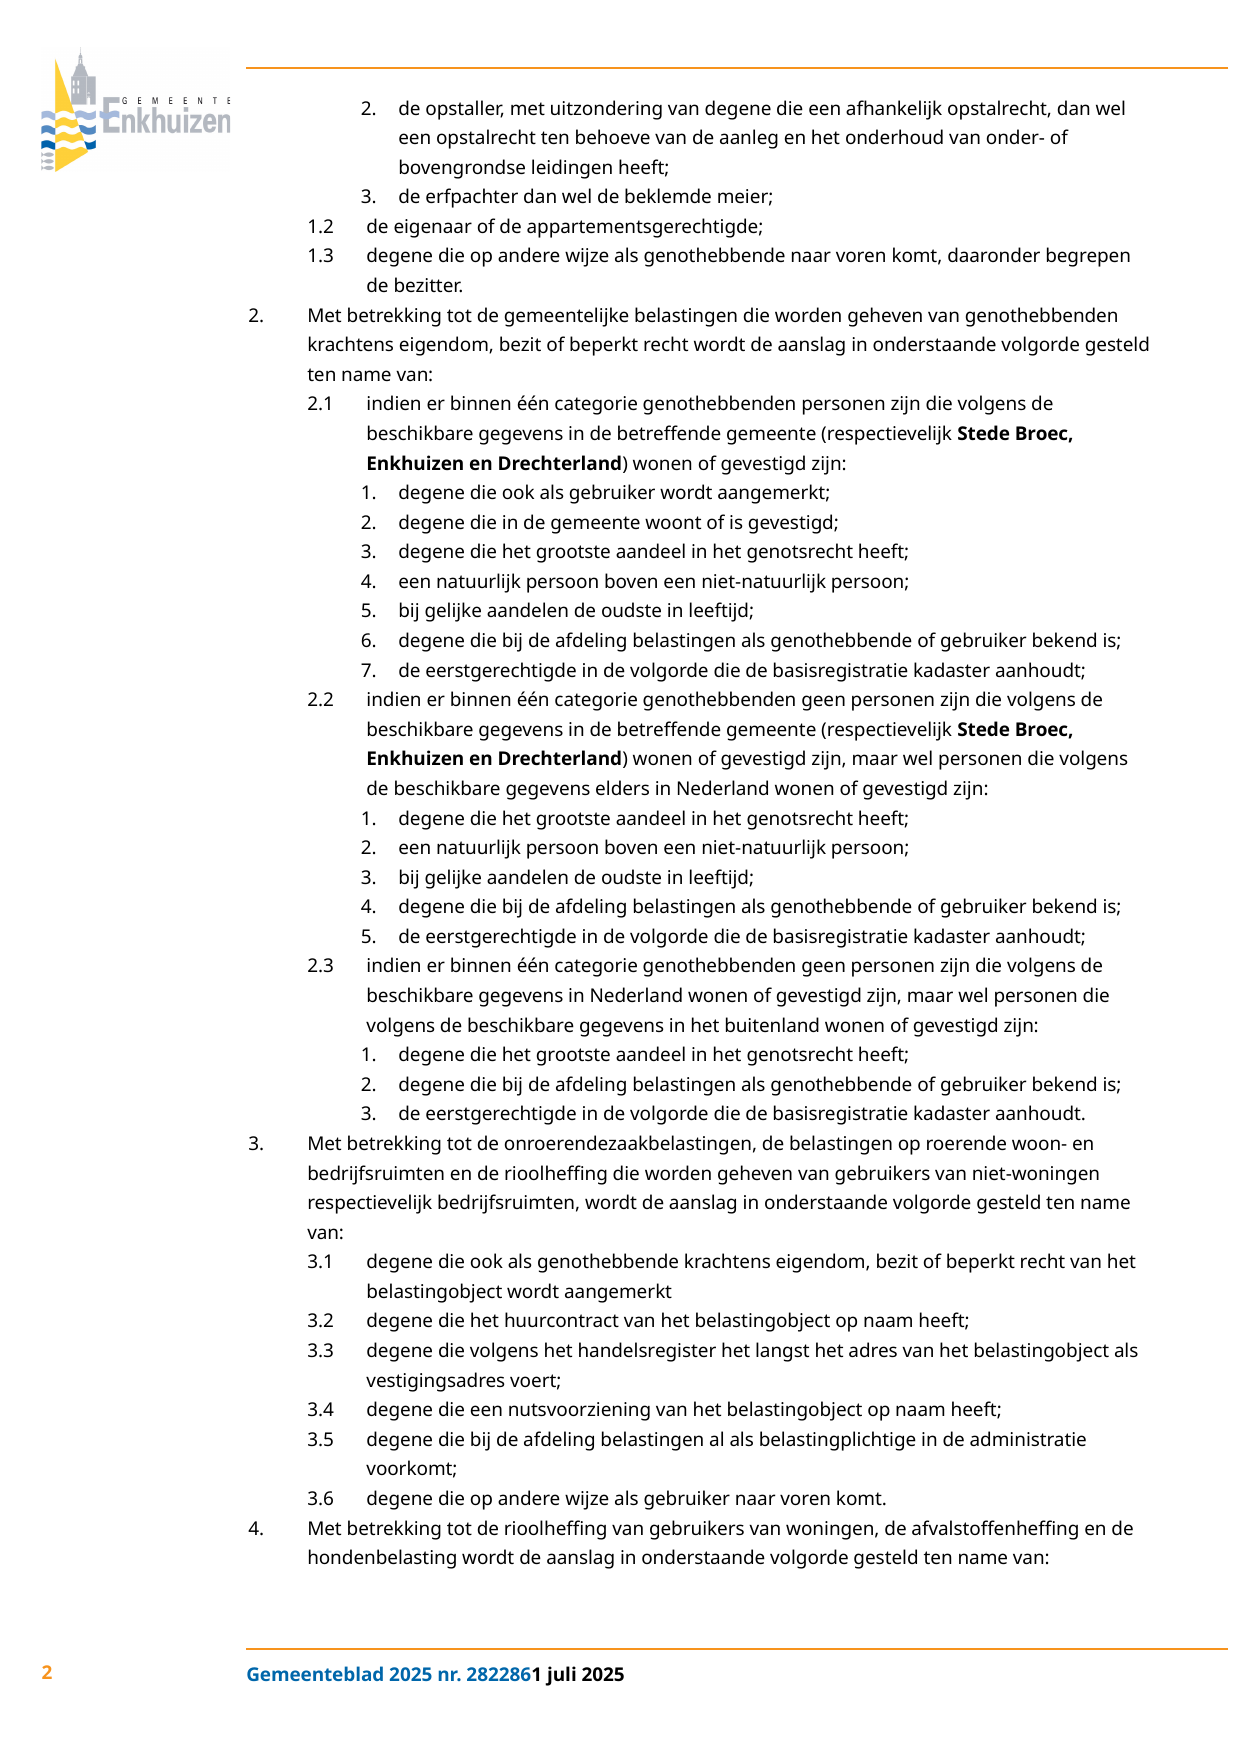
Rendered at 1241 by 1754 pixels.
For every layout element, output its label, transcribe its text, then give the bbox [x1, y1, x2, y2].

list indien er binnen één categorie genothebbenden geen personen zijn die volgens de beschikbare gegevens in Nederland wonen of gevestigd zijn, maar wel personen die volgens de beschikbare gegevens in het buitenland wonen of gevestigd zijn: [307, 953, 1152, 1038]
list de erfpachter dan wel de beklemde meier; [361, 183, 1152, 209]
list degene die bij de afdeling belastingen als genothebbende of gebruiker bekend is; [361, 1071, 1152, 1097]
list bij gelijke aandelen de oudste in leeftijd; [361, 864, 1152, 890]
list degene die het huurcontract van het belastingobject op naam heeft; [307, 1308, 1152, 1333]
list Met betrekking tot de rioolheffing van gebruikers van woningen, de afvalstoffenheffing en de hondenbelasting wordt de aanslag in onderstaande volgorde gesteld ten name van: [248, 1515, 1152, 1570]
list een natuurlijk persoon boven een niet-natuurlijk persoon; [361, 568, 1152, 594]
picture [41, 47, 231, 172]
list een natuurlijk persoon boven een niet-natuurlijk persoon; [361, 834, 1152, 860]
list degene die bij de afdeling belastingen al als belastingplichtige in de administratie voorkomt; [307, 1426, 1152, 1481]
list de opstaller, met uitzondering van degene die een afhankelijk opstalrecht, dan wel een opstalrecht ten behoeve van de aanleg en het onderhoud van onder- of bovengrondse leidingen heeft; [361, 95, 1152, 180]
list degene die het grootste aandeel in het genotsrecht heeft; [361, 538, 1152, 564]
list degene die het grootste aandeel in het genotsrecht heeft; [361, 805, 1152, 831]
list indien er binnen één categorie genothebbenden personen zijn die volgens de beschikbare gegevens in de betreffende gemeente (respectievelijk Stede Broec, Enkhuizen en Drechterland) wonen of gevestigd zijn: [307, 391, 1152, 476]
list degene die bij de afdeling belastingen als genothebbende of gebruiker bekend is; [361, 893, 1152, 919]
list degene die op andere wijze als gebruiker naar voren komt. [307, 1485, 1152, 1511]
list degene die een nutsvoorziening van het belastingobject op naam heeft; [307, 1396, 1152, 1422]
list de eerstgerechtigde in de volgorde die de basisregistratie kadaster aanhoudt. [361, 1101, 1152, 1126]
list degene die op andere wijze als genothebbende naar voren komt, daaronder begrepen de bezitter. [307, 243, 1152, 298]
list degene die ook als genothebbende krachtens eigendom, bezit of beperkt recht van het belastingobject wordt aangemerkt [307, 1248, 1152, 1304]
list degene die in de gemeente woont of is gevestigd; [361, 509, 1152, 535]
list de eigenaar of de appartementsgerechtigde; [307, 213, 1152, 239]
list indien er binnen één categorie genothebbenden geen personen zijn die volgens de beschikbare gegevens in de betreffende gemeente (respectievelijk Stede Broec, Enkhuizen en Drechterland) wonen of gevestigd zijn, maar wel personen die volgens de beschikbare gegevens elders in Nederland wonen of gevestigd zijn: [307, 686, 1152, 801]
list bij gelijke aandelen de oudste in leeftijd; [361, 598, 1152, 623]
list degene die bij de afdeling belastingen als genothebbende of gebruiker bekend is; [361, 627, 1152, 653]
list degene die het grootste aandeel in het genotsrecht heeft; [361, 1041, 1152, 1067]
list degene die volgens het handelsregister het langst het adres van het belastingobject als vestigingsadres voert; [307, 1337, 1152, 1393]
list Met betrekking tot de onroerendezaakbelastingen, de belastingen op roerende woon- en bedrijfsruimten en de rioolheffing die worden geheven van gebruikers van niet-woningen respectievelijk bedrijfsruimten, wordt de aanslag in onderstaande volgorde gesteld ten name van: [248, 1130, 1152, 1245]
list de eerstgerechtigde in de volgorde die de basisregistratie kadaster aanhoudt; [361, 923, 1152, 949]
list degene die ook als gebruiker wordt aangemerkt; [361, 479, 1152, 505]
list Met betrekking tot de gemeentelijke belastingen die worden geheven van genothebbenden krachtens eigendom, bezit of beperkt recht wordt de aanslag in onderstaande volgorde gesteld ten name van: [248, 302, 1152, 387]
list de eerstgerechtigde in de volgorde die de basisregistratie kadaster aanhoudt; [361, 657, 1152, 683]
